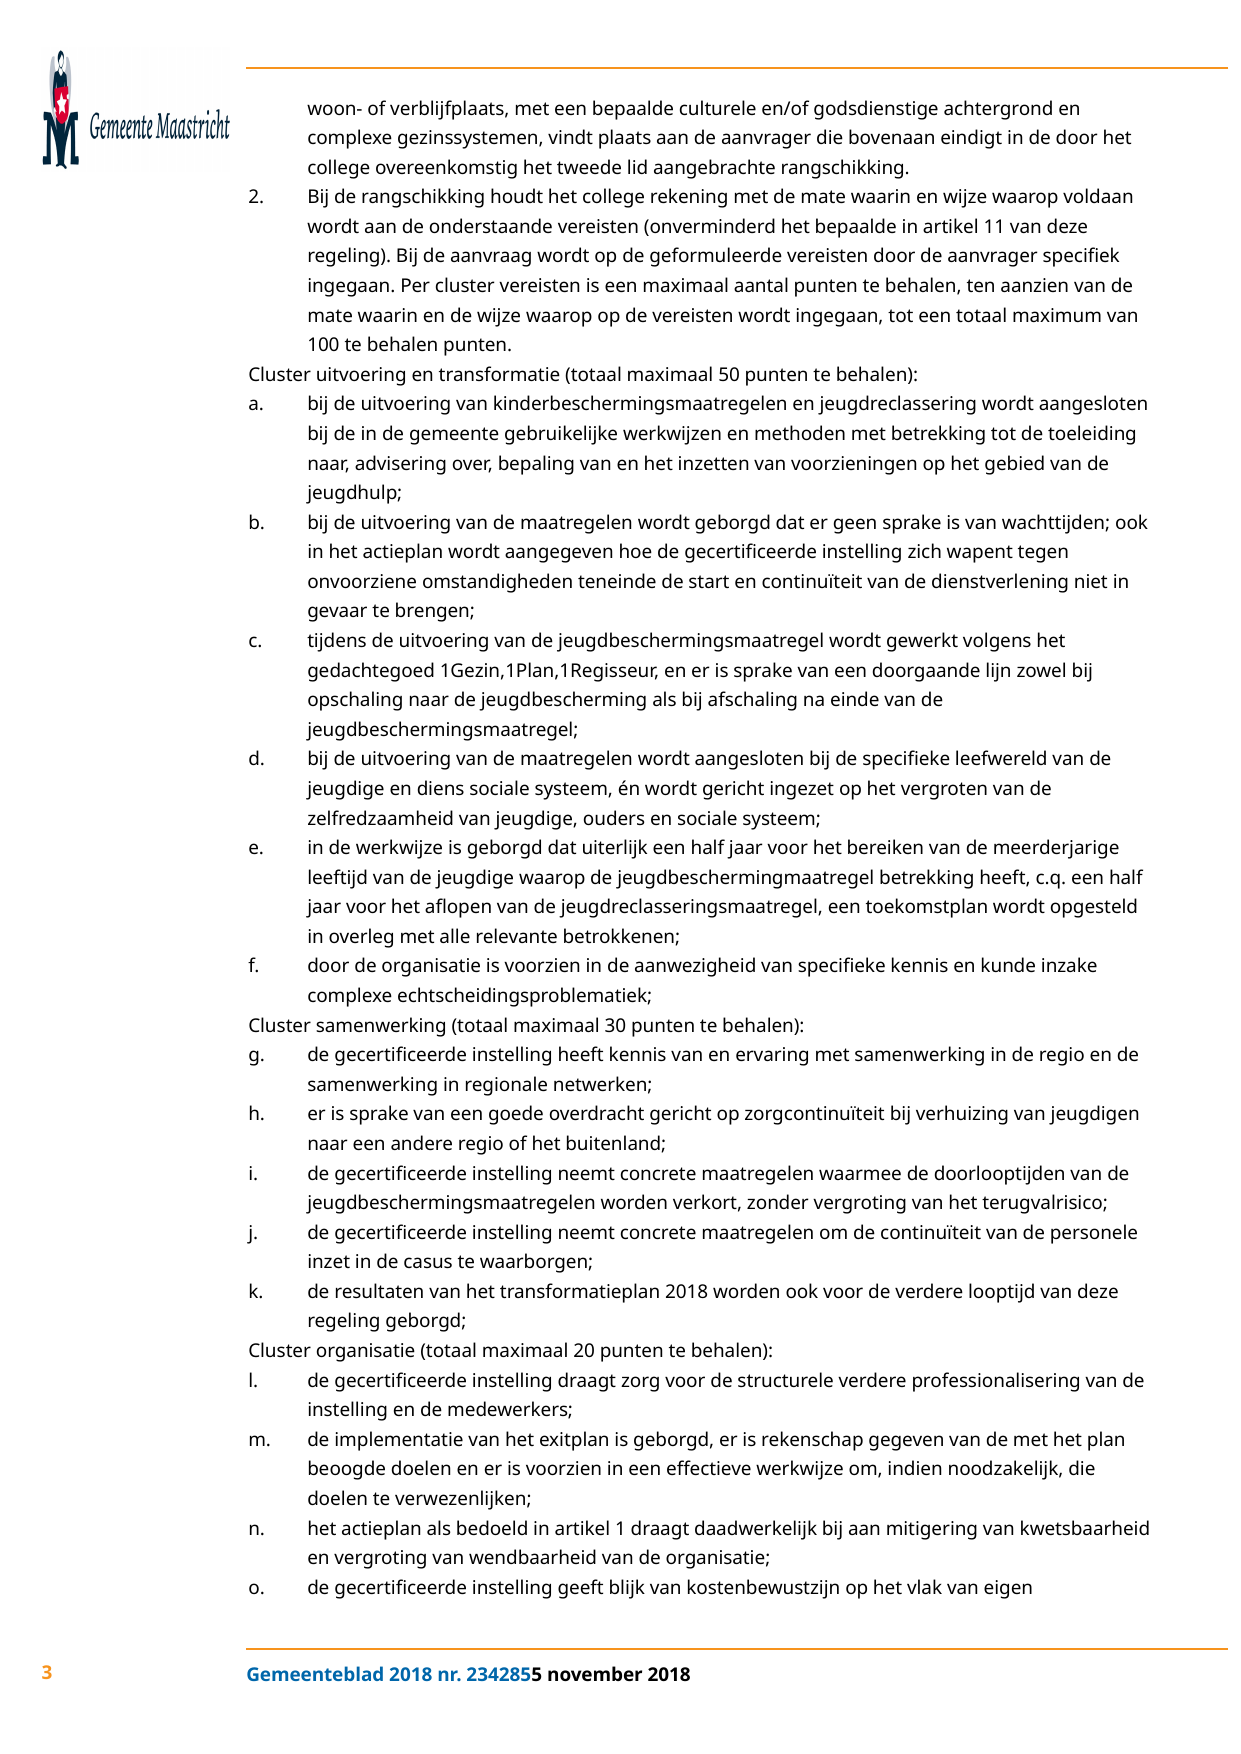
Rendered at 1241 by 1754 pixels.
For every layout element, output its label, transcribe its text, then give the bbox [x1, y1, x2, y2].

list bij de uitvoering van de maatregelen wordt geborgd dat er geen sprake is van wachttijden; ook in het actieplan wordt aangegeven hoe de gecertificeerde instelling zich wapent tegen onvoorziene omstandigheden teneinde de start en continuïteit van de dienstverlening niet in gevaar te brengen; [248, 509, 1152, 623]
list de gecertificeerde instelling draagt zorg voor de structurele verdere professionalisering van de instelling en de medewerkers; [248, 1367, 1152, 1422]
list in de werkwijze is geborgd dat uiterlijk een half jaar voor het bereiken van de meerderjarige leeftijd van de jeugdige waarop de jeugdbeschermingmaatregel betrekking heeft, c.q. een half jaar voor het aflopen van de jeugdreclasseringsmaatregel, een toekomstplan wordt opgesteld in overleg met alle relevante betrokkenen; [248, 834, 1152, 949]
list Bij de rangschikking houdt het college rekening met de mate waarin en wijze waarop voldaan wordt aan de onderstaande vereisten (onverminderd het bepaalde in artikel 11 van deze regeling). Bij de aanvraag wordt op de geformuleerde vereisten door de aanvrager specifiek ingegaan. Per cluster vereisten is een maximaal aantal punten te behalen, ten aanzien van de mate waarin en de wijze waarop op de vereisten wordt ingegaan, tot een totaal maximum van 100 te behalen punten. [248, 183, 1152, 357]
list de gecertificeerde instelling neemt concrete maatregelen om de continuïteit van de personele inzet in de casus te waarborgen; [248, 1219, 1152, 1274]
list de gecertificeerde instelling heeft kennis van en ervaring met samenwerking in de regio en de samenwerking in regionale netwerken; [248, 1041, 1152, 1097]
list woon- of verblijfplaats, met een bepaalde culturele en/of godsdienstige achtergrond en complexe gezinssystemen, vindt plaats aan de aanvrager die bovenaan eindigt in de door het college overeenkomstig het tweede lid aangebrachte rangschikking. [248, 95, 1152, 180]
text Cluster uitvoering en transformatie (totaal maximaal 50 punten te behalen): [248, 361, 1152, 387]
list er is sprake van een goede overdracht gericht op zorgcontinuïteit bij verhuizing van jeugdigen naar een andere regio of het buitenland; [248, 1101, 1152, 1156]
list door de organisatie is voorzien in de aanwezigheid van specifieke kennis en kunde inzake complexe echtscheidingsproblematiek; [248, 953, 1152, 1008]
list tijdens de uitvoering van de jeugdbeschermingsmaatregel wordt gewerkt volgens het gedachtegoed 1Gezin,1Plan,1Regisseur, en er is sprake van een doorgaande lijn zowel bij opschaling naar de jeugdbescherming als bij afschaling na einde van de jeugdbeschermingsmaatregel; [248, 627, 1152, 742]
list de gecertificeerde instelling geeft blijk van kostenbewustzijn op het vlak van eigen [248, 1574, 1152, 1600]
picture [41, 47, 231, 172]
list het actieplan als bedoeld in artikel 1 draagt daadwerkelijk bij aan mitigering van kwetsbaarheid en vergroting van wendbaarheid van de organisatie; [248, 1515, 1152, 1570]
list de resultaten van het transformatieplan 2018 worden ook voor de verdere looptijd van deze regeling geborgd; [248, 1278, 1152, 1333]
list de gecertificeerde instelling neemt concrete maatregelen waarmee de doorlooptijden van de jeugdbeschermingsmaatregelen worden verkort, zonder vergroting van het terugvalrisico; [248, 1160, 1152, 1215]
text Cluster samenwerking (totaal maximaal 30 punten te behalen): [248, 1012, 1152, 1038]
text Cluster organisatie (totaal maximaal 20 punten te behalen): [248, 1337, 1152, 1363]
list bij de uitvoering van de maatregelen wordt aangesloten bij de specifieke leefwereld van de jeugdige en diens sociale systeem, én wordt gericht ingezet op het vergroten van de zelfredzaamheid van jeugdige, ouders en sociale systeem; [248, 746, 1152, 831]
list de implementatie van het exitplan is geborgd, er is rekenschap gegeven van de met het plan beoogde doelen en er is voorzien in een effectieve werkwijze om, indien noodzakelijk, die doelen te verwezenlijken; [248, 1426, 1152, 1511]
list bij de uitvoering van kinderbeschermingsmaatregelen en jeugdreclassering wordt aangesloten bij de in de gemeente gebruikelijke werkwijzen en methoden met betrekking tot de toeleiding naar, advisering over, bepaling van en het inzetten van voorzieningen op het gebied van de jeugdhulp; [248, 391, 1152, 505]
